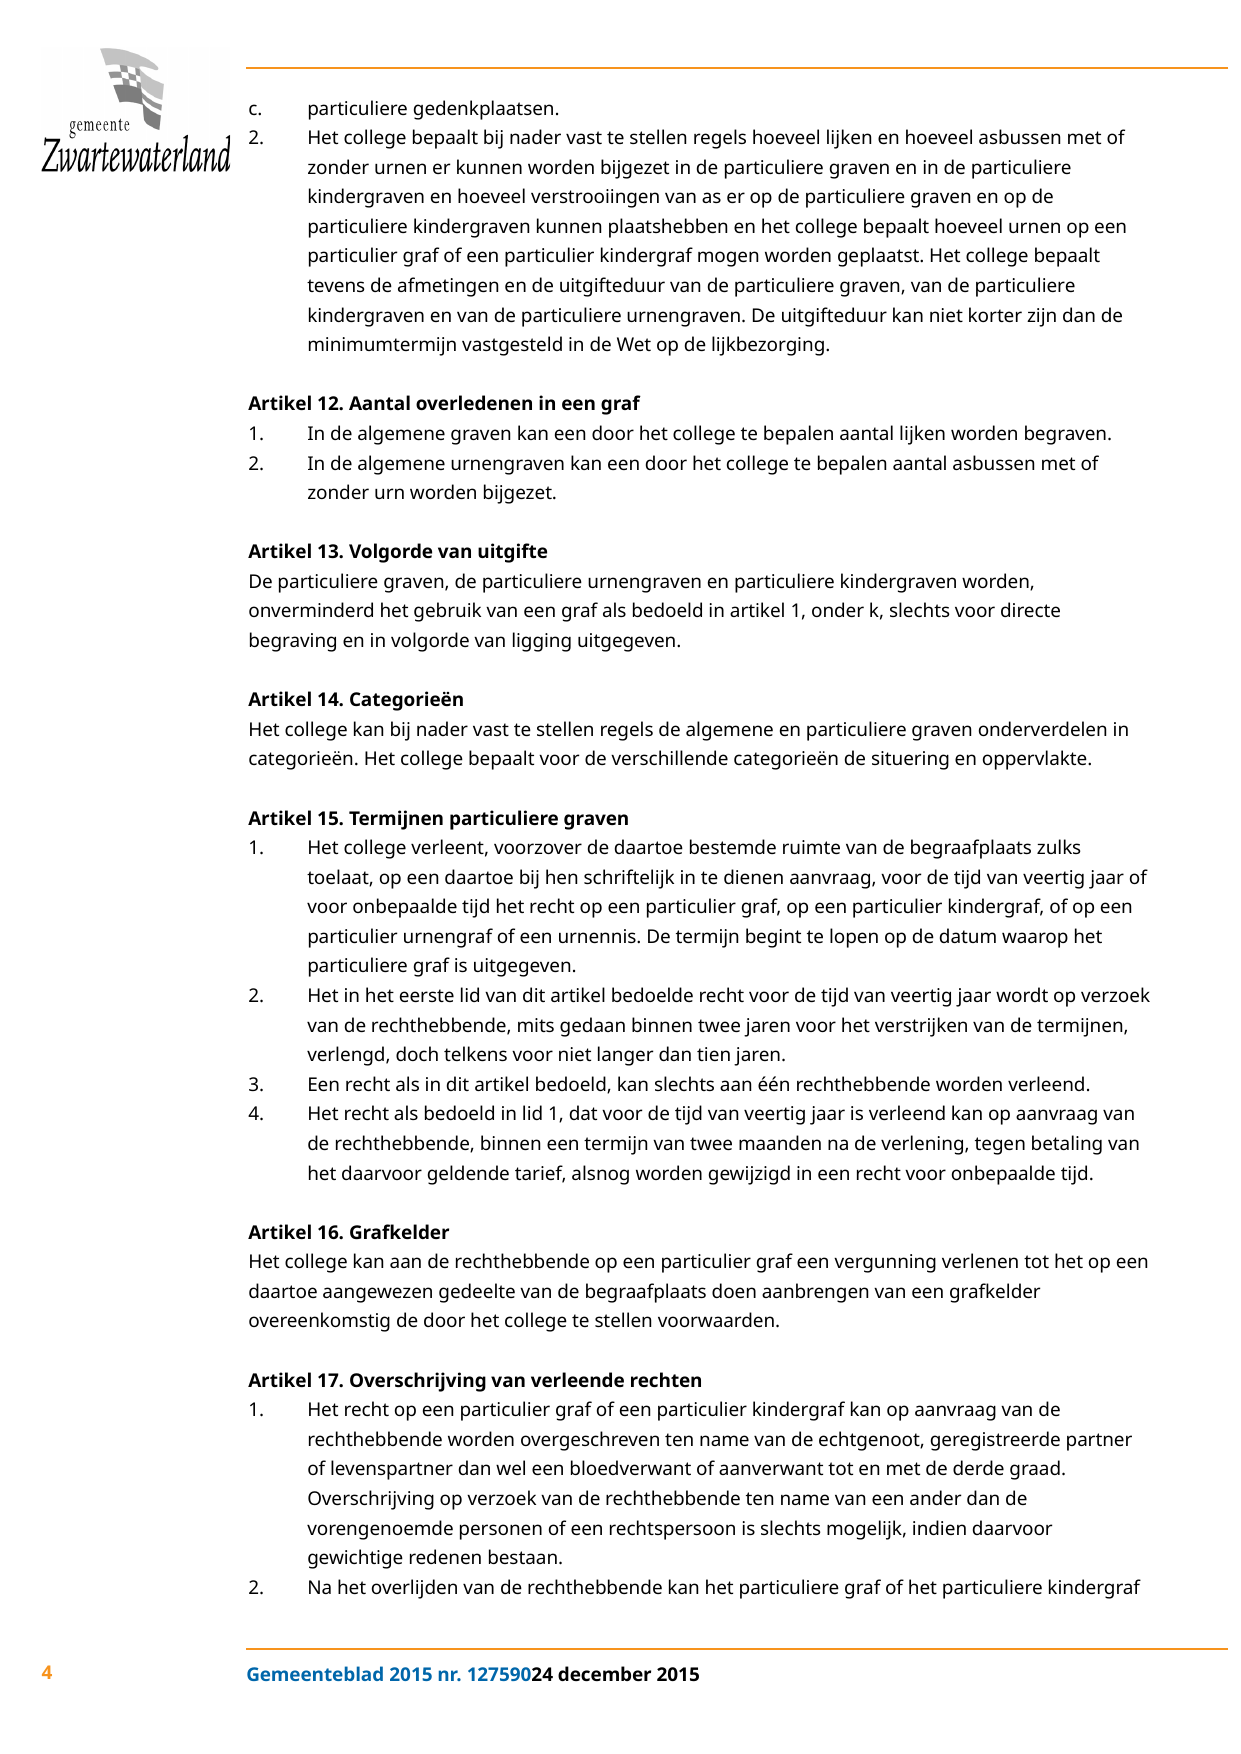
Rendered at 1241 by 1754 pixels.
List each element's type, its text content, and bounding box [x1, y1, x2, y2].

list Het recht op een particulier graf of een particulier kindergraf kan op aanvraag van de rechthebbende worden overgeschreven ten name van de echtgenoot, geregistreerde partner of levenspartner dan wel een bloedverwant of aanverwant tot en met de derde graad. Overschrijving op verzoek van de rechthebbende ten name van een ander dan de vorengenoemde personen of een rechtspersoon is slechts mogelijk, indien daarvoor gewichtige redenen bestaan. [248, 1396, 1152, 1570]
text Artikel 16. Grafkelder [248, 1219, 1152, 1245]
picture [41, 47, 231, 172]
text Artikel 14. Categorieën [248, 686, 1152, 712]
text Het college kan aan de rechthebbende op een particulier graf een vergunning verlenen tot het op een daartoe aangewezen gedeelte van de begraafplaats doen aanbrengen van een grafkelder overeenkomstig de door het college te stellen voorwaarden. [248, 1248, 1152, 1333]
list Het college bepaalt bij nader vast te stellen regels hoeveel lijken en hoeveel asbussen met of zonder urnen er kunnen worden bijgezet in de particuliere graven en in de particuliere kindergraven en hoeveel verstrooiingen van as er op de particuliere graven en op de particuliere kindergraven kunnen plaatshebben en het college bepaalt hoeveel urnen op een particulier graf of een particulier kindergraf mogen worden geplaatst. Het college bepaalt tevens de afmetingen en de uitgifteduur van de particuliere graven, van de particuliere kindergraven en van de particuliere urnengraven. De uitgifteduur kan niet korter zijn dan de minimumtermijn vastgesteld in de Wet op de lijkbezorging. [248, 124, 1152, 357]
text Het college kan bij nader vast te stellen regels de algemene en particuliere graven onderverdelen in categorieën. Het college bepaalt voor de verschillende categorieën de situering en oppervlakte. [248, 716, 1152, 771]
text De particuliere graven, de particuliere urnengraven en particuliere kindergraven worden, onverminderd het gebruik van een graf als bedoeld in artikel 1, onder k, slechts voor directe begraving en in volgorde van ligging uitgegeven. [248, 568, 1152, 653]
list Na het overlijden van de rechthebbende kan het particuliere graf of het particuliere kindergraf [248, 1574, 1152, 1600]
list In de algemene graven kan een door het college te bepalen aantal lijken worden begraven. [248, 420, 1152, 446]
list Het college verleent, voorzover de daartoe bestemde ruimte van de begraafplaats zulks toelaat, op een daartoe bij hen schriftelijk in te dienen aanvraag, voor de tijd van veertig jaar of voor onbepaalde tijd het recht op een particulier graf, op een particulier kindergraf, of op een particulier urnengraf of een urnennis. De termijn begint te lopen op de datum waarop het particuliere graf is uitgegeven. [248, 834, 1152, 978]
text Artikel 12. Aantal overledenen in een graf [248, 391, 1152, 416]
text Artikel 17. Overschrijving van verleende rechten [248, 1367, 1152, 1393]
list Het recht als bedoeld in lid 1, dat voor de tijd van veertig jaar is verleend kan op aanvraag van de rechthebbende, binnen een termijn van twee maanden na de verlening, tegen betaling van het daarvoor geldende tarief, alsnog worden gewijzigd in een recht voor onbepaalde tijd. [248, 1101, 1152, 1186]
list Een recht als in dit artikel bedoeld, kan slechts aan één rechthebbende worden verleend. [248, 1071, 1152, 1097]
text Artikel 13. Volgorde van uitgifte [248, 538, 1152, 564]
list particuliere gedenkplaatsen. [248, 95, 1152, 121]
text Artikel 15. Termijnen particuliere graven [248, 805, 1152, 831]
list Het in het eerste lid van dit artikel bedoelde recht voor de tijd van veertig jaar wordt op verzoek van de rechthebbende, mits gedaan binnen twee jaren voor het verstrijken van de termijnen, verlengd, doch telkens voor niet langer dan tien jaren. [248, 982, 1152, 1067]
list In de algemene urnengraven kan een door het college te bepalen aantal asbussen met of zonder urn worden bijgezet. [248, 450, 1152, 505]
